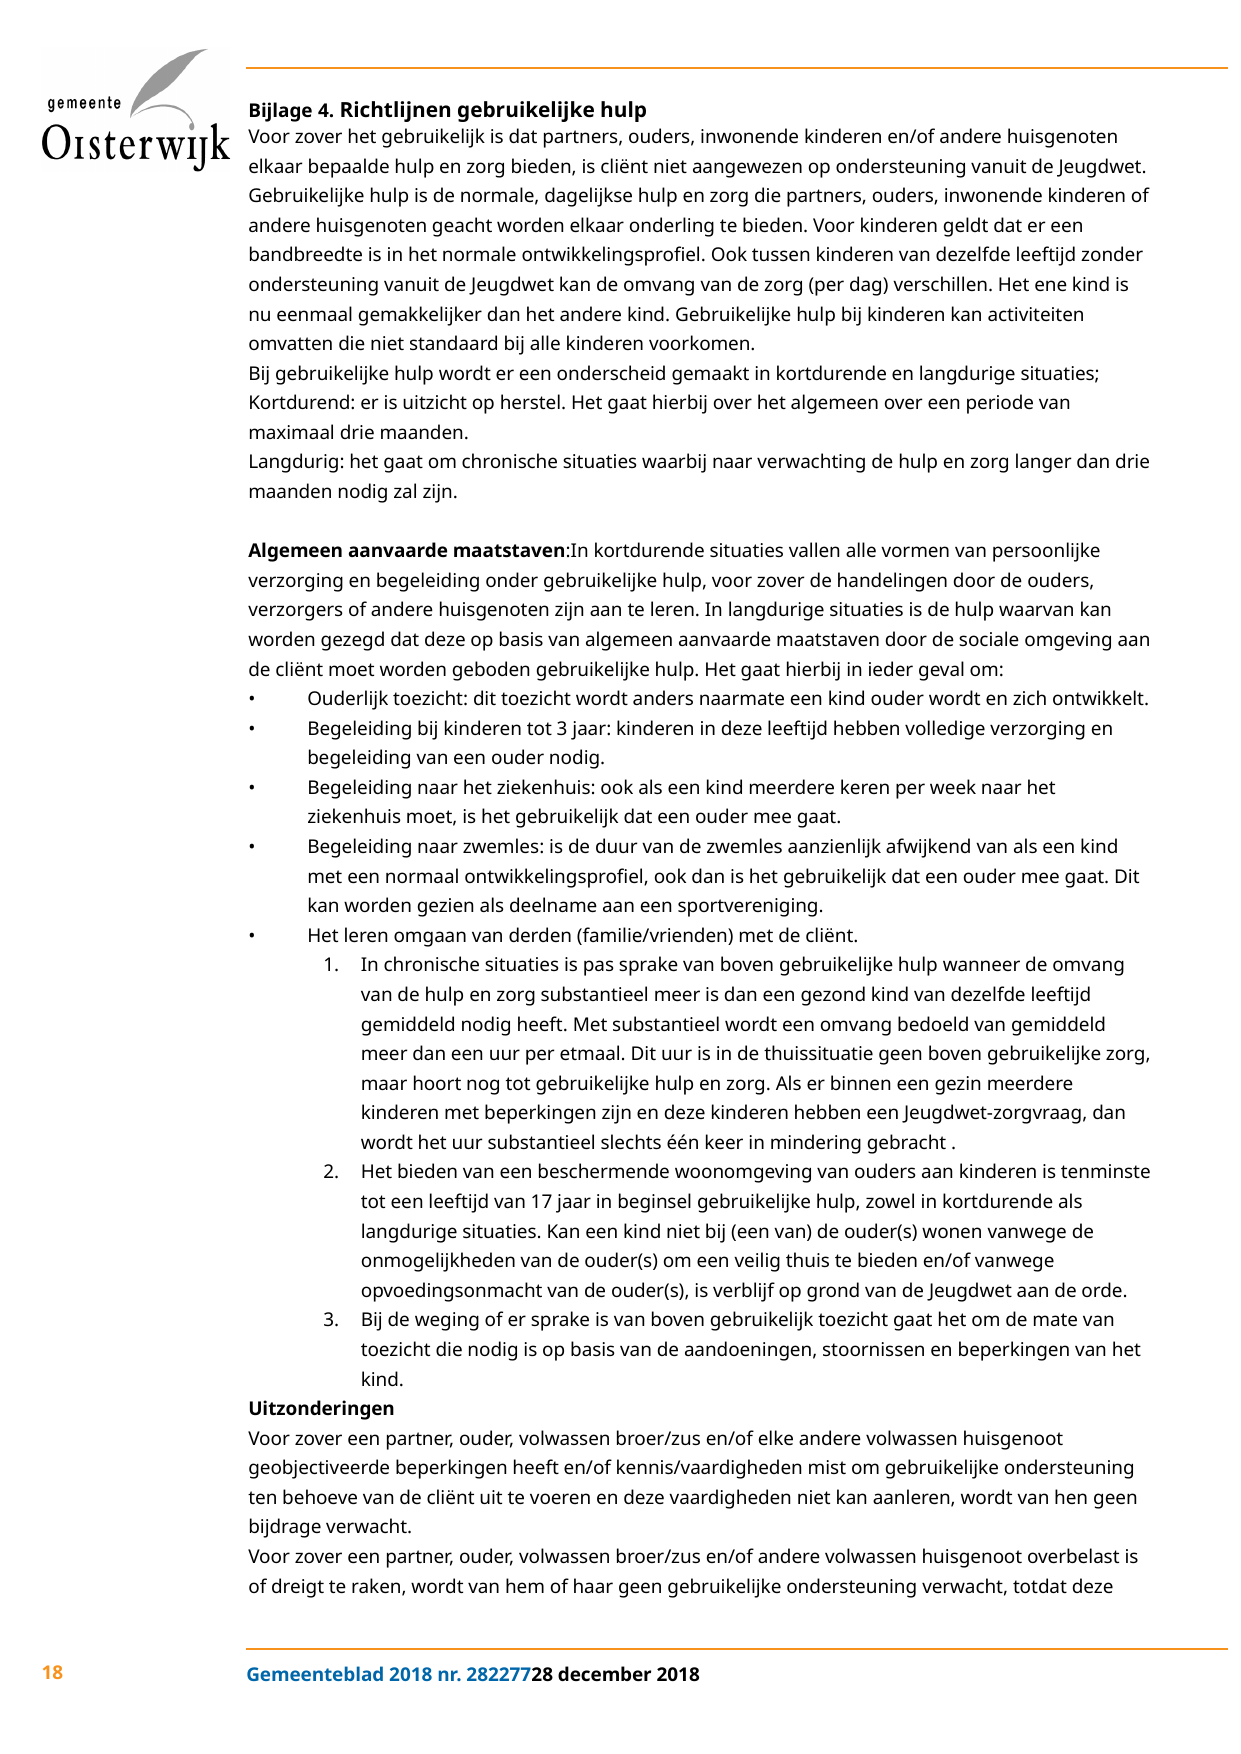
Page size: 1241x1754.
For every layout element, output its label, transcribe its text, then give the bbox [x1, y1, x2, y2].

list In chronische situaties is pas sprake van boven gebruikelijke hulp wanneer de omvang van de hulp en zorg substantieel meer is dan een gezond kind van dezelfde leeftijd gemiddeld nodig heeft. Met substantieel wordt een omvang bedoeld van gemiddeld meer dan een uur per etmaal. Dit uur is in de thuissituatie geen boven gebruikelijke zorg, maar hoort nog tot gebruikelijke hulp en zorg. Als er binnen een gezin meerdere kinderen met beperkingen zijn en deze kinderen hebben een Jeugdwet-zorgvraag, dan wordt het uur substantieel slechts één keer in mindering gebracht . [323, 952, 1152, 1155]
text Gebruikelijke hulp is de normale, dagelijkse hulp en zorg die partners, ouders, inwonende kinderen of andere huisgenoten geacht worden elkaar onderling te bieden. Voor kinderen geldt dat er een bandbreedte is in het normale ontwikkelingsprofiel. Ook tussen kinderen van dezelfde leeftijd zonder ondersteuning vanuit de Jeugdwet kan de omvang van de zorg (per dag) verschillen. Het ene kind is nu eenmaal gemakkelijker dan het andere kind. Gebruikelijke hulp bij kinderen kan activiteiten omvatten die niet standaard bij alle kinderen voorkomen. [248, 182, 1152, 356]
list Het bieden van een beschermende woonomgeving van ouders aan kinderen is tenminste tot een leeftijd van 17 jaar in beginsel gebruikelijke hulp, zowel in kortdurende als langdurige situaties. Kan een kind niet bij (een van) de ouder(s) wonen vanwege de onmogelijkheden van de ouder(s) om een veilig thuis te bieden en/of vanwege opvoedingsonmacht van de ouder(s), is verblijf op grond van de Jeugdwet aan de orde. [323, 1159, 1152, 1303]
text Voor zover een partner, ouder, volwassen broer/zus en/of andere volwassen huisgenoot overbelast is of dreigt te raken, wordt van hem of haar geen gebruikelijke ondersteuning verwacht, totdat deze [248, 1543, 1152, 1599]
text Algemeen aanvaarde maatstaven:In kortdurende situaties vallen alle vormen van persoonlijke verzorging en begeleiding onder gebruikelijke hulp, voor zover de handelingen door de ouders, verzorgers of andere huisgenoten zijn aan te leren. In langdurige situaties is de hulp waarvan kan worden gezegd dat deze op basis van algemeen aanvaarde maatstaven door de sociale omgeving aan de cliënt moet worden geboden gebruikelijke hulp. Het gaat hierbij in ieder geval om: [248, 537, 1152, 682]
text Voor zover een partner, ouder, volwassen broer/zus en/of elke andere volwassen huisgenoot geobjectiveerde beperkingen heeft en/of kennis/vaardigheden mist om gebruikelijke ondersteuning ten behoeve van de cliënt uit te voeren en deze vaardigheden niet kan aanleren, wordt van hen geen bijdrage verwacht. [248, 1425, 1152, 1539]
list Ouderlijk toezicht: dit toezicht wordt anders naarmate een kind ouder wordt en zich ontwikkelt. [248, 685, 1152, 711]
list Begeleiding naar zwemles: is de duur van de zwemles aanzienlijk afwijkend van als een kind met een normaal ontwikkelingsprofiel, ook dan is het gebruikelijk dat een ouder mee gaat. Dit kan worden gezien als deelname aan een sportvereniging. [248, 833, 1152, 918]
list Begeleiding bij kinderen tot 3 jaar: kinderen in deze leeftijd hebben volledige verzorging en begeleiding van een ouder nodig. [248, 715, 1152, 770]
picture [41, 47, 231, 172]
text Bijlage 4. Richtlijnen gebruikelijke hulp [248, 95, 1152, 123]
list Bij de weging of er sprake is van boven gebruikelijk toezicht gaat het om de mate van toezicht die nodig is op basis van de aandoeningen, stoornissen en beperkingen van het kind. [323, 1307, 1152, 1392]
text Voor zover het gebruikelijk is dat partners, ouders, inwonende kinderen en/of andere huisgenoten elkaar bepaalde hulp en zorg bieden, is cliënt niet aangewezen op ondersteuning vanuit de Jeugdwet. [248, 123, 1152, 179]
text Bij gebruikelijke hulp wordt er een onderscheid gemaakt in kortdurende en langdurige situaties; [248, 360, 1152, 386]
list Het leren omgaan van derden (familie/vrienden) met de cliënt. [248, 922, 1152, 948]
text Kortdurend: er is uitzicht op herstel. Het gaat hierbij over het algemeen over een periode van maximaal drie maanden. [248, 389, 1152, 445]
list Begeleiding naar het ziekenhuis: ook als een kind meerdere keren per week naar het ziekenhuis moet, is het gebruikelijk dat een ouder mee gaat. [248, 774, 1152, 829]
text Langdurig: het gaat om chronische situaties waarbij naar verwachting de hulp en zorg langer dan drie maanden nodig zal zijn. [248, 449, 1152, 504]
text Uitzonderingen [248, 1395, 1152, 1421]
